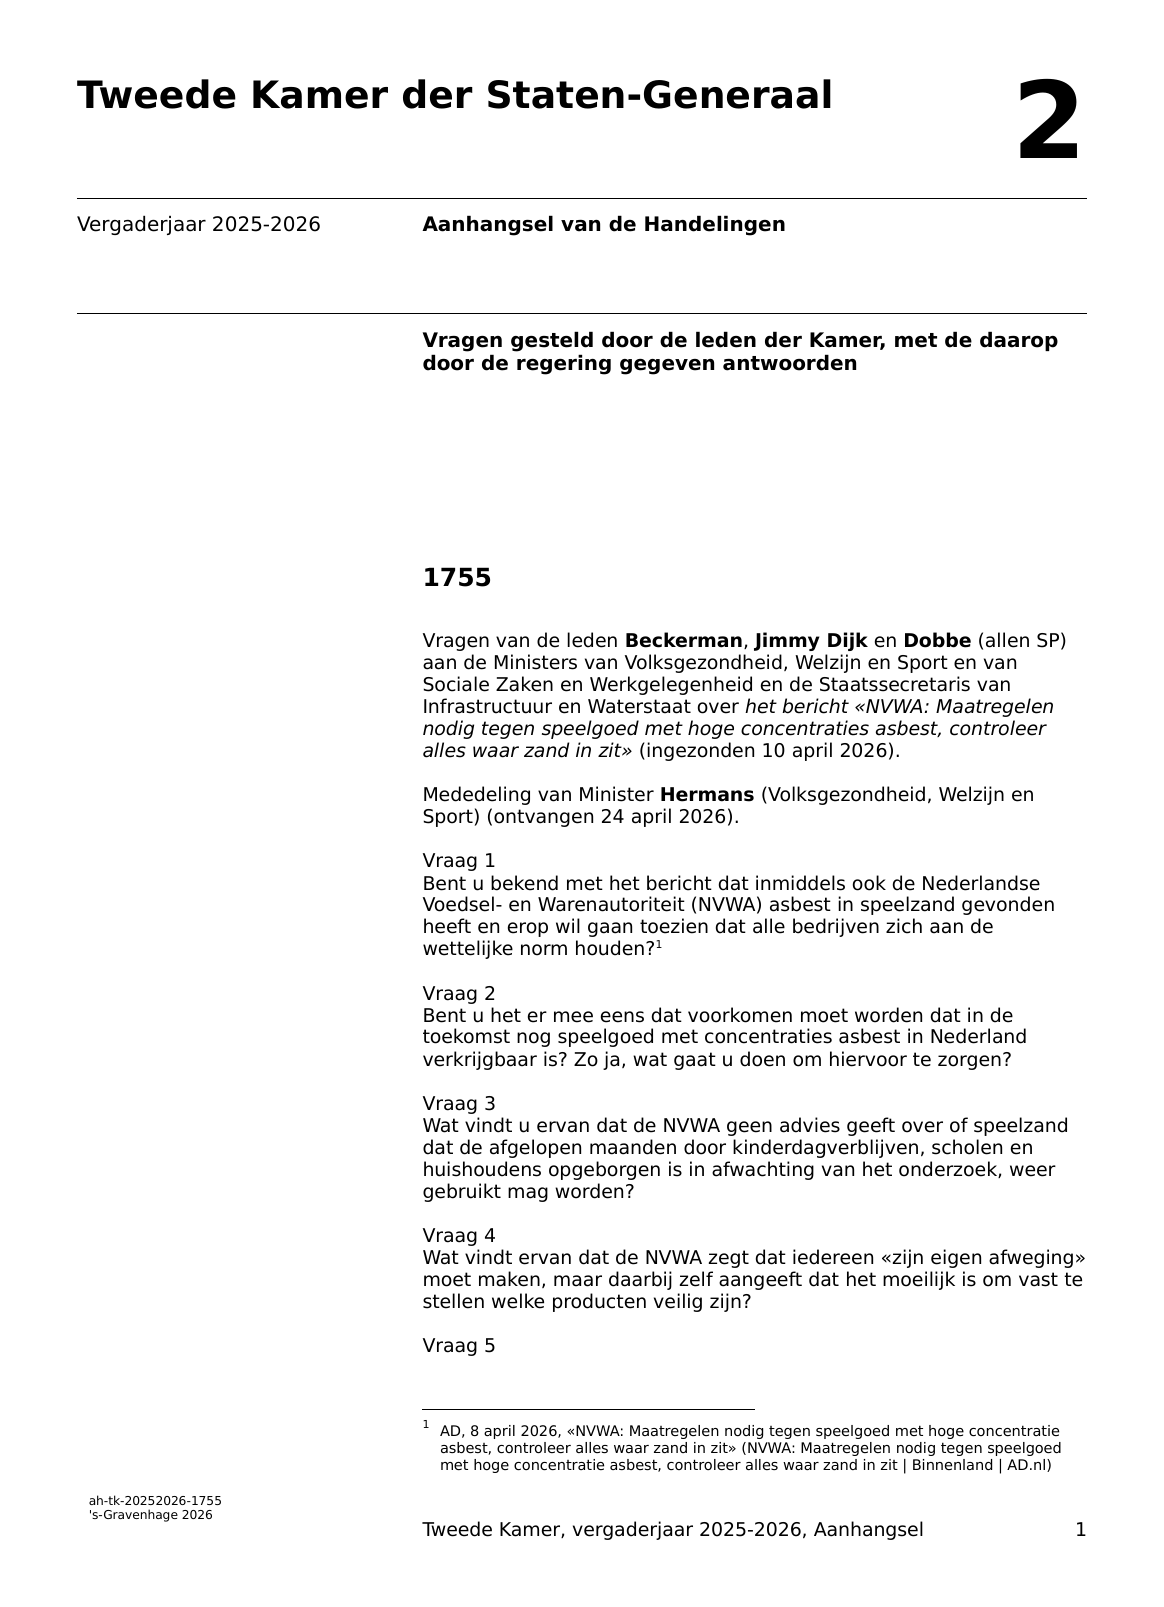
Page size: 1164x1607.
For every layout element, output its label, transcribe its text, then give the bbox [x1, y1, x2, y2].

text AD, 8 april 2026, «NVWA: Maatregelen nodig tegen speelgoed met hoge concentratie asbest, controleer alles waar zand in zit» (NVWA: Maatregelen nodig tegen speelgoed met hoge concentratie asbest, controleer alles waar zand in zit | Binnenland | AD.nl) [422, 1418, 1087, 1474]
text ah-tk-20252026-1755 [88, 1494, 323, 1508]
table_header Tweede Kamer der Staten-Generaal [77, 59, 886, 198]
table_cell Vergaderjaar 2025-2026 [77, 199, 422, 313]
text Vraag 3 [422, 1093, 1087, 1114]
table_cell Aanhangsel van de Handelingen [422, 199, 1087, 313]
text Vraag 4 [422, 1225, 1087, 1247]
text Wat vindt ervan dat de NVWA zegt dat iedereen «zijn eigen afweging» moet maken, maar daarbij zelf aangeeft dat het moeilijk is om vast te stellen welke producten veilig zijn? [422, 1247, 1087, 1313]
text Vragen van de leden Beckerman, Jimmy Dijk en Dobbe (allen SP) aan de Ministers van Volksgezondheid, Welzijn en Sport en van Sociale Zaken en Werkgelegenheid en de Staatssecretaris van Infrastructuur en Waterstaat over het bericht «NVWA: Maatregelen nodig tegen speelgoed met hoge concentraties asbest, controleer alles waar zand in zit» (ingezonden 10 april 2026). [422, 630, 1087, 762]
text Bent u bekend met het bericht dat inmiddels ook de Nederlandse Voedsel- en Warenautoriteit (NVWA) asbest in speelzand gevonden heeft en erop wil gaan toezien dat alle bedrijven zich aan de wettelijke norm houden? [422, 872, 1087, 960]
text Mededeling van Minister Hermans (Volksgezondheid, Welzijn en Sport) (ontvangen 24 april 2026). [422, 784, 1087, 828]
text Vraag 5 [422, 1335, 1087, 1357]
table_header 2 [886, 59, 1087, 198]
text Bent u het er mee eens dat voorkomen moet worden dat in de toekomst nog speelgoed met concentraties asbest in Nederland verkrijgbaar is? Zo ja, wat gaat u doen om hiervoor te zorgen? [422, 1004, 1087, 1070]
text Wat vindt u ervan dat de NVWA geen advies geeft over of speelzand dat de afgelopen maanden door kinderdagverblijven, scholen en huishoudens opgeborgen is in afwachting van het onderzoek, weer gebruikt mag worden? [422, 1114, 1087, 1202]
text 's-Gravenhage 2026 [88, 1508, 323, 1522]
text Vraag 1 [422, 850, 1087, 872]
text 1755 [422, 563, 1087, 592]
text Vraag 2 [422, 982, 1087, 1004]
table_cell Vragen gesteld door de leden der Kamer, met de daarop door de regering gegeven antwoorden [422, 314, 1087, 375]
table_cell [77, 314, 422, 375]
